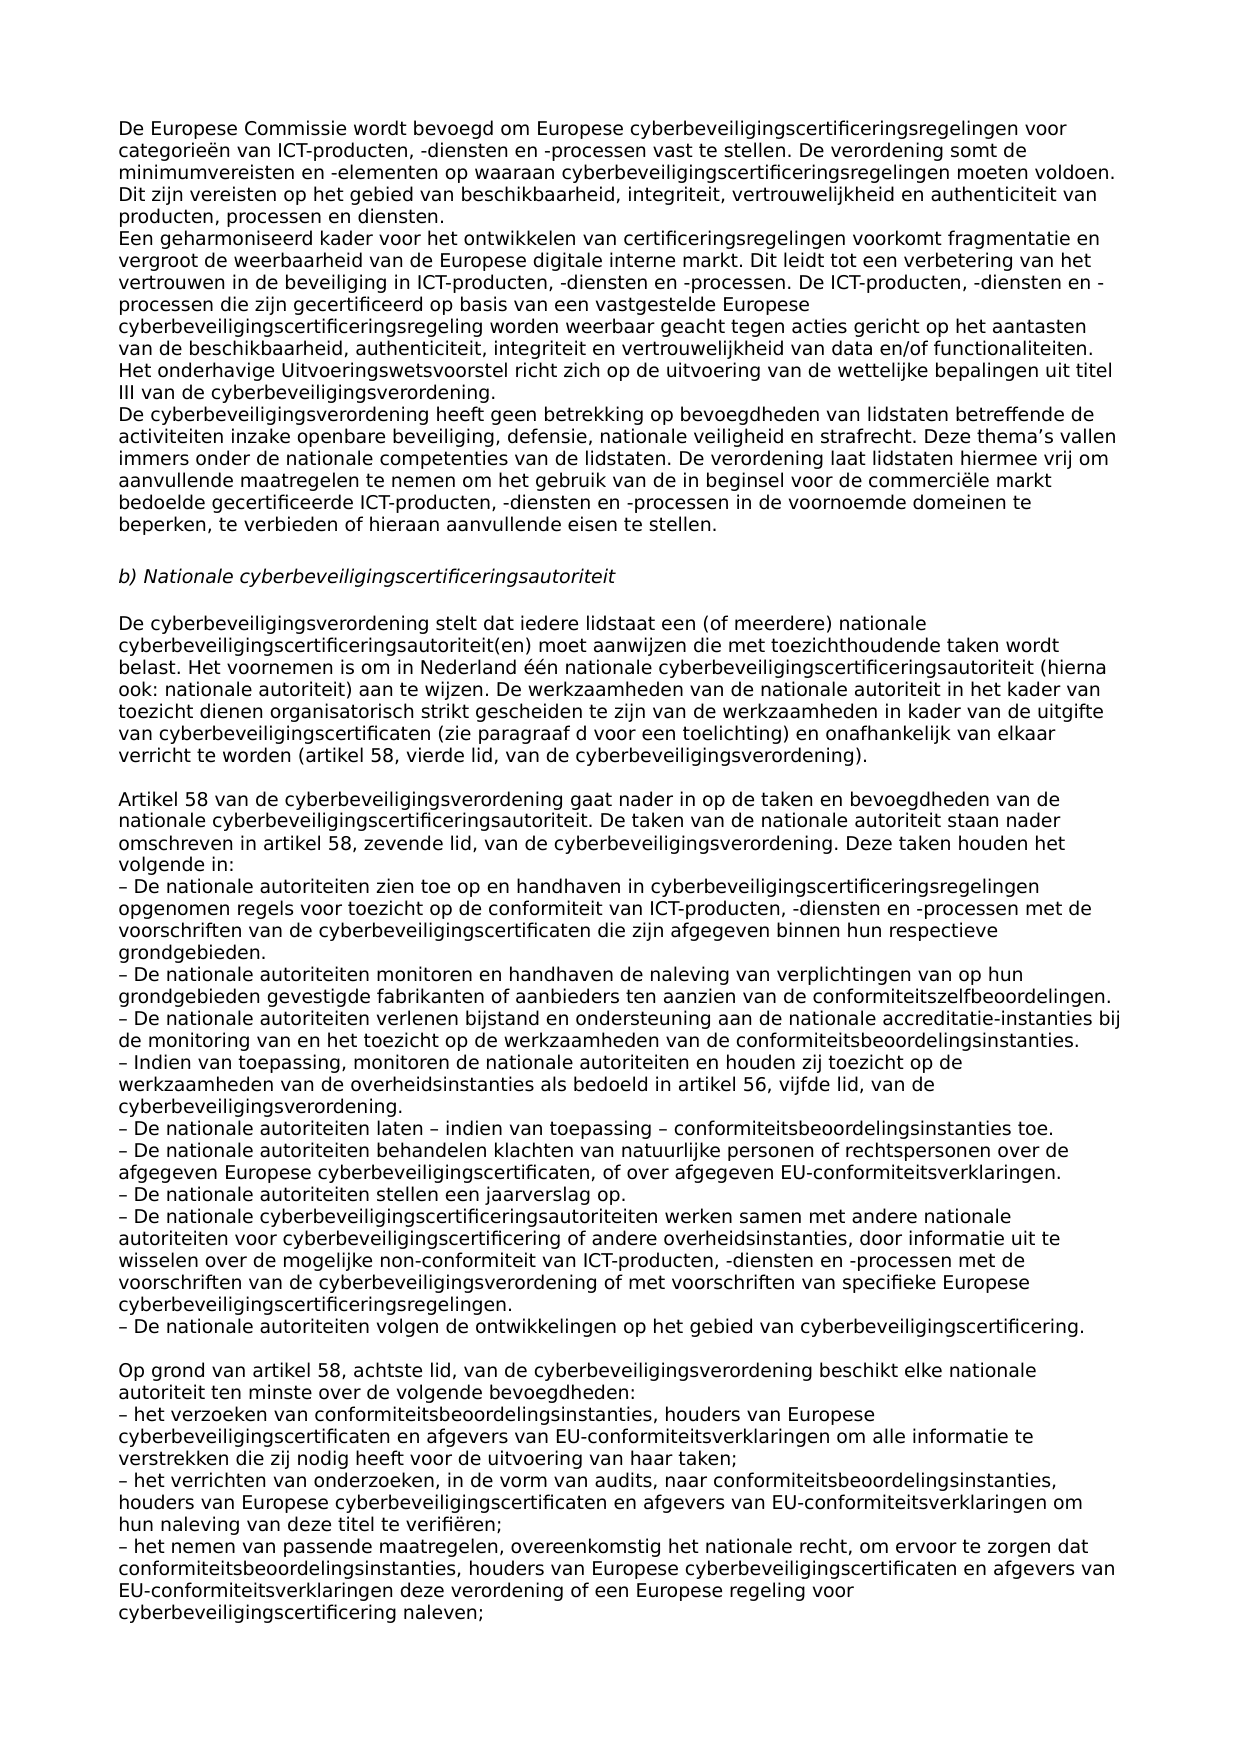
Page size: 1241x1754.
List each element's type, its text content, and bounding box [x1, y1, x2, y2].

text Het onderhavige Uitvoeringswetsvoorstel richt zich op de uitvoering van de wettelijke bepalingen uit titel III van de cyberbeveiligingsverordening. [118, 360, 1122, 404]
text – De nationale autoriteiten zien toe op en handhaven in cyberbeveiligingscertificeringsregelingen opgenomen regels voor toezicht op de conformiteit van ICT-producten, -diensten en -processen met de voorschriften van de cyberbeveiligingscertificaten die zijn afgegeven binnen hun respectieve grondgebieden. [118, 876, 1122, 964]
text – De nationale autoriteiten behandelen klachten van natuurlijke personen of rechtspersonen over de afgegeven Europese cyberbeveiligingscertificaten, of over afgegeven EU-conformiteitsverklaringen. [118, 1140, 1122, 1184]
text – het verzoeken van conformiteitsbeoordelingsinstanties, houders van Europese cyberbeveiligingscertificaten en afgevers van EU-conformiteitsverklaringen om alle informatie te verstrekken die zij nodig heeft voor de uitvoering van haar taken; [118, 1404, 1122, 1470]
text – De nationale autoriteiten volgen de ontwikkelingen op het gebied van cyberbeveiligingscertificering. [118, 1316, 1122, 1338]
text Artikel 58 van de cyberbeveiligingsverordening gaat nader in op de taken en bevoegdheden van de nationale cyberbeveiligingscertificeringsautoriteit. De taken van de nationale autoriteit staan nader omschreven in artikel 58, zevende lid, van de cyberbeveiligingsverordening. Deze taken houden het volgende in: [118, 788, 1122, 876]
text – De nationale autoriteiten verlenen bijstand en ondersteuning aan de nationale accreditatie-instanties bij de monitoring van en het toezicht op de werkzaamheden van de conformiteitsbeoordelingsinstanties. [118, 1008, 1122, 1052]
text De cyberbeveiligingsverordening stelt dat iedere lidstaat een (of meerdere) nationale cyberbeveiligingscertificeringsautoriteit(en) moet aanwijzen die met toezichthoudende taken wordt belast. Het voornemen is om in Nederland één nationale cyberbeveiligingscertificeringsautoriteit (hierna ook: nationale autoriteit) aan te wijzen. De werkzaamheden van de nationale autoriteit in het kader van toezicht dienen organisatorisch strikt gescheiden te zijn van de werkzaamheden in kader van de uitgifte van cyberbeveiligingscertificaten (zie paragraaf d voor een toelichting) en onafhankelijk van elkaar verricht te worden (artikel 58, vierde lid, van de cyberbeveiligingsverordening). [118, 613, 1122, 767]
text Een geharmoniseerd kader voor het ontwikkelen van certificeringsregelingen voorkomt fragmentatie en vergroot de weerbaarheid van de Europese digitale interne markt. Dit leidt tot een verbetering van het vertrouwen in de beveiliging in ICT-producten, -diensten en -processen. De ICT-producten, -diensten en -processen die zijn gecertificeerd op basis van een vastgestelde Europese cyberbeveiligingscertificeringsregeling worden weerbaar geacht tegen acties gericht op het aantasten van de beschikbaarheid, authenticiteit, integriteit en vertrouwelijkheid van data en/of functionaliteiten. [118, 228, 1122, 360]
text – De nationale cyberbeveiligingscertificeringsautoriteiten werken samen met andere nationale autoriteiten voor cyberbeveiligingscertificering of andere overheidsinstanties, door informatie uit te wisselen over de mogelijke non-conformiteit van ICT-producten, -diensten en -processen met de voorschriften van de cyberbeveiligingsverordening of met voorschriften van specifieke Europese cyberbeveiligingscertificeringsregelingen. [118, 1206, 1122, 1316]
text – het nemen van passende maatregelen, overeenkomstig het nationale recht, om ervoor te zorgen dat conformiteitsbeoordelingsinstanties, houders van Europese cyberbeveiligingscertificaten en afgevers van EU-conformiteitsverklaringen deze verordening of een Europese regeling voor cyberbeveiligingscertificering naleven; [118, 1536, 1122, 1623]
text – De nationale autoriteiten monitoren en handhaven de naleving van verplichtingen van op hun grondgebieden gevestigde fabrikanten of aanbieders ten aanzien van de conformiteitszelfbeoordelingen. [118, 964, 1122, 1008]
text De Europese Commissie wordt bevoegd om Europese cyberbeveiligingscertificeringsregelingen voor categorieën van ICT-producten, -diensten en -processen vast te stellen. De verordening somt de minimumvereisten en -elementen op waaraan cyberbeveiligingscertificeringsregelingen moeten voldoen. Dit zijn vereisten op het gebied van beschikbaarheid, integriteit, vertrouwelijkheid en authenticiteit van producten, processen en diensten. [118, 118, 1122, 228]
subtitle b) Nationale cyberbeveiligingscertificeringsautoriteit [118, 566, 1122, 588]
text – De nationale autoriteiten stellen een jaarverslag op. [118, 1184, 1122, 1206]
text – Indien van toepassing, monitoren de nationale autoriteiten en houden zij toezicht op de werkzaamheden van de overheidsinstanties als bedoeld in artikel 56, vijfde lid, van de cyberbeveiligingsverordening. [118, 1052, 1122, 1118]
text – De nationale autoriteiten laten – indien van toepassing – conformiteitsbeoordelingsinstanties toe. [118, 1118, 1122, 1140]
text De cyberbeveiligingsverordening heeft geen betrekking op bevoegdheden van lidstaten betreffende de activiteiten inzake openbare beveiliging, defensie, nationale veiligheid en strafrecht. Deze thema’s vallen immers onder de nationale competenties van de lidstaten. De verordening laat lidstaten hiermee vrij om aanvullende maatregelen te nemen om het gebruik van de in beginsel voor de commerciële markt bedoelde gecertificeerde ICT-producten, -diensten en -processen in de voornoemde domeinen te beperken, te verbieden of hieraan aanvullende eisen te stellen. [118, 404, 1122, 536]
text Op grond van artikel 58, achtste lid, van de cyberbeveiligingsverordening beschikt elke nationale autoriteit ten minste over de volgende bevoegdheden: [118, 1360, 1122, 1404]
text – het verrichten van onderzoeken, in de vorm van audits, naar conformiteitsbeoordelingsinstanties, houders van Europese cyberbeveiligingscertificaten en afgevers van EU-conformiteitsverklaringen om hun naleving van deze titel te verifiëren; [118, 1470, 1122, 1536]
